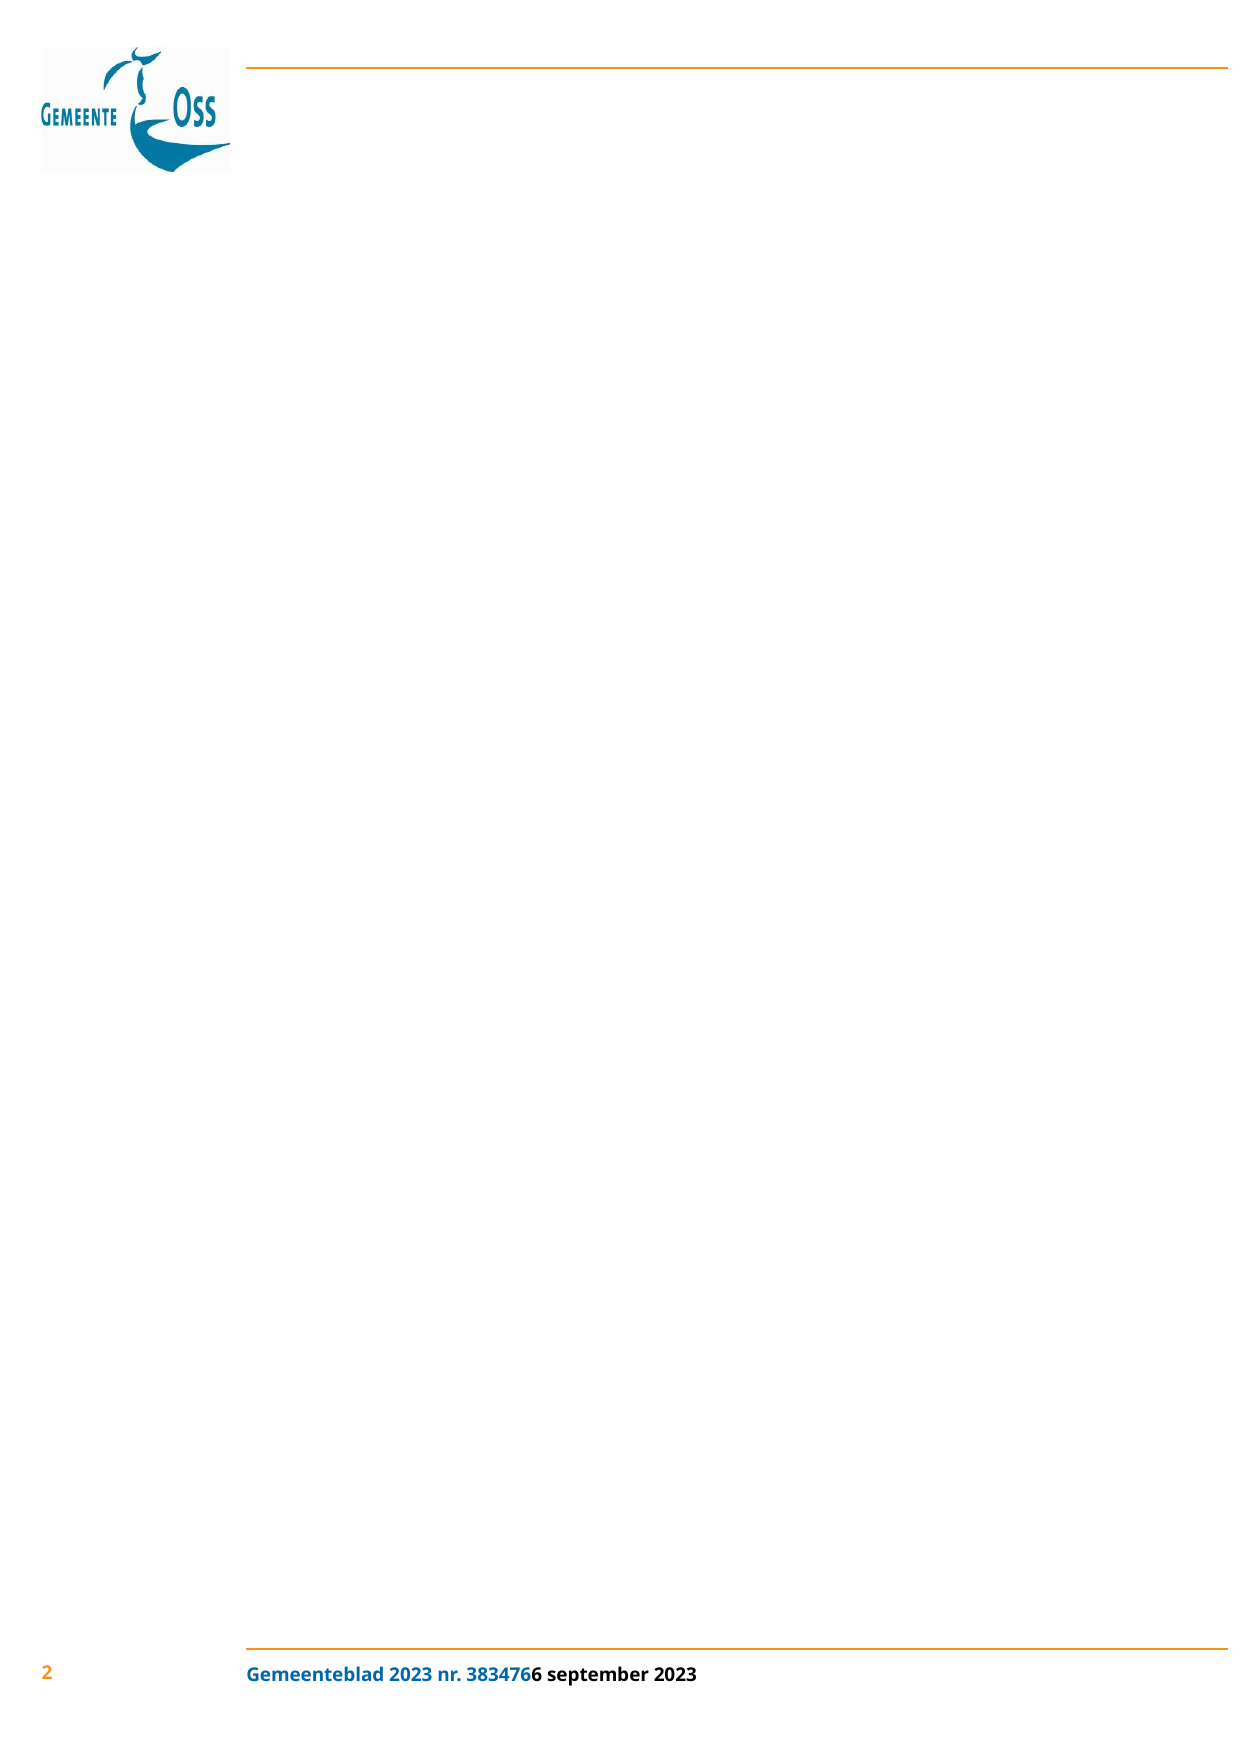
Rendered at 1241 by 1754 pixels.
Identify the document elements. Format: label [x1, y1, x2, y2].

picture [41, 47, 231, 172]
